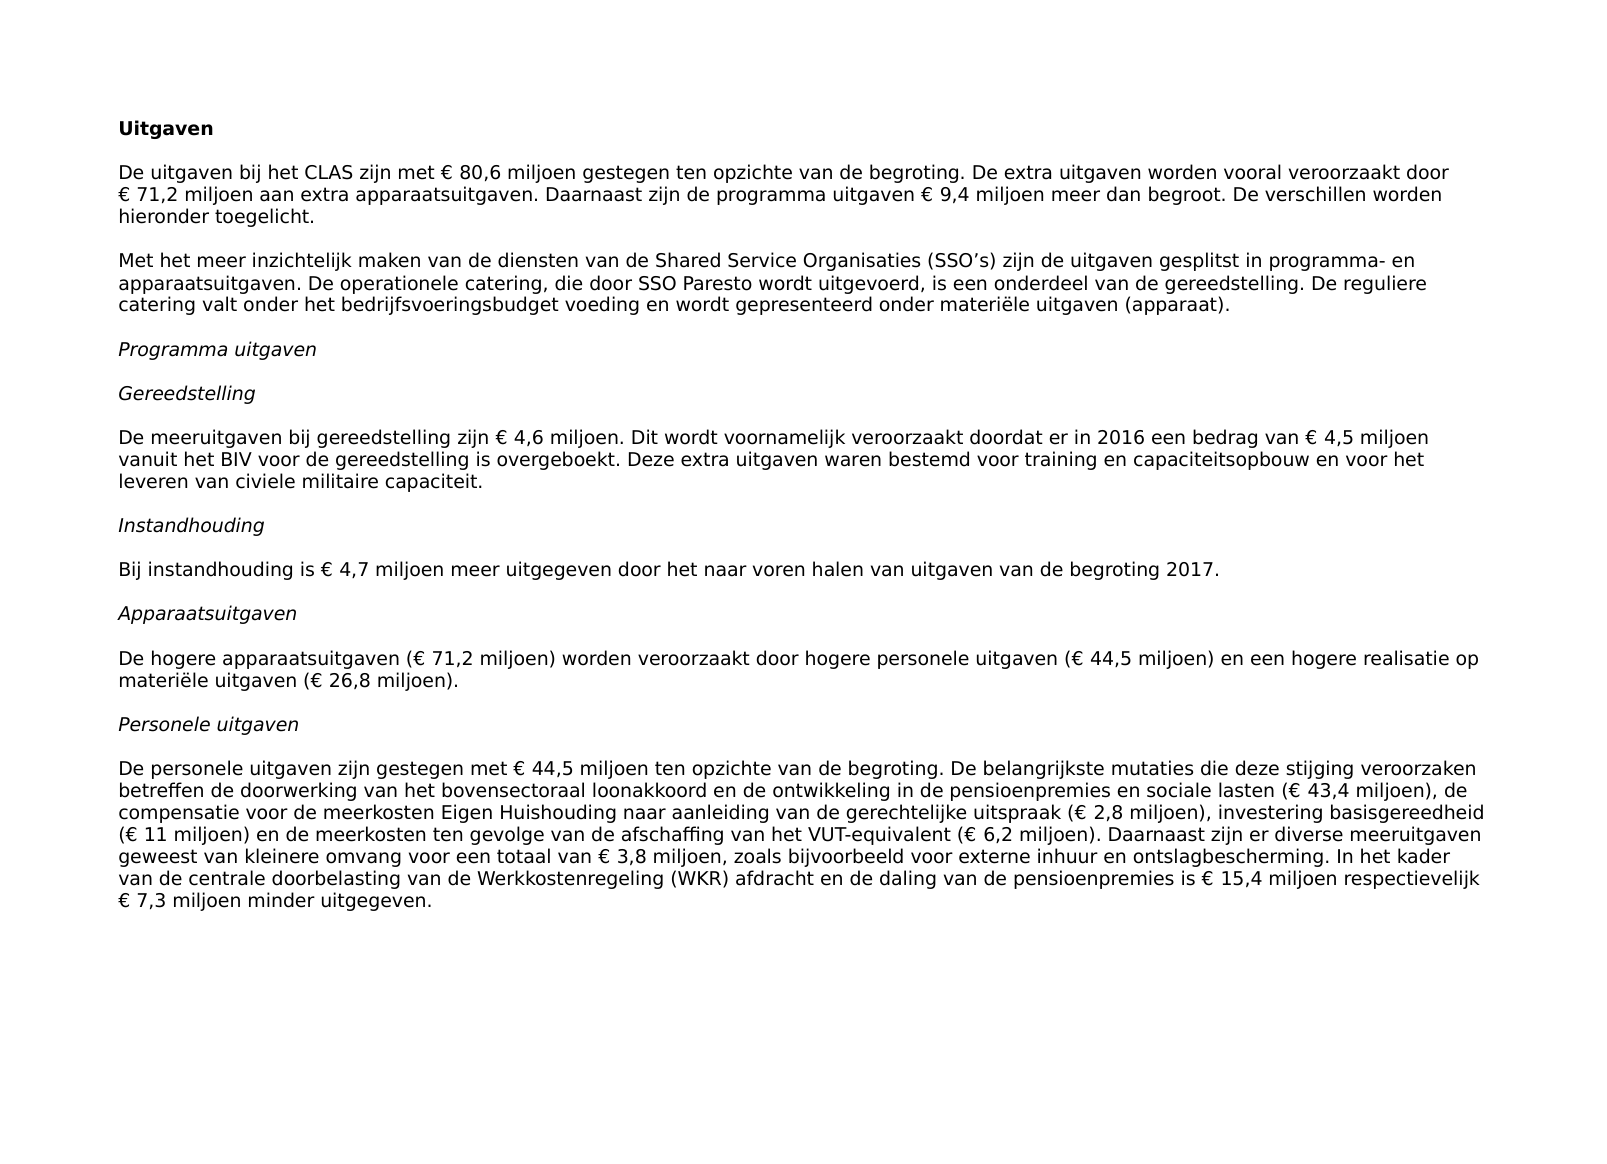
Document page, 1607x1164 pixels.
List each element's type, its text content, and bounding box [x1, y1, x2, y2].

subtitle Programma uitgaven [118, 338, 1488, 361]
subtitle Gereedstelling [118, 383, 1488, 405]
text De personele uitgaven zijn gestegen met € 44,5 miljoen ten opzichte van de begroting. De belangrijkste mutaties die deze stijging veroorzaken betreffen de doorwerking van het bovensectoraal loonakkoord en de ontwikkeling in de pensioenpremies en sociale lasten (€ 43,4 miljoen), de compensatie voor de meerkosten Eigen Huishouding naar aanleiding van de gerechtelijke uitspraak (€ 2,8 miljoen), investering basisgereedheid (€ 11 miljoen) en de meerkosten ten gevolge van de afschaffing van het VUT-equivalent (€ 6,2 miljoen). Daarnaast zijn er diverse meeruitgaven geweest van kleinere omvang voor een totaal van € 3,8 miljoen, zoals bijvoorbeeld voor externe inhuur en ontslagbescherming. In het kader van de centrale doorbelasting van de Werkkostenregeling (WKR) afdracht en de daling van de pensioenpremies is € 15,4 miljoen respectievelijk € 7,3 miljoen minder uitgegeven. [118, 758, 1488, 912]
subtitle Personele uitgaven [118, 714, 1488, 736]
text Met het meer inzichtelijk maken van de diensten van de Shared Service Organisaties (SSO’s) zijn de uitgaven gesplitst in programma- en apparaatsuitgaven. De operationele catering, die door SSO Paresto wordt uitgevoerd, is een onderdeel van de gereedstelling. De reguliere catering valt onder het bedrijfsvoeringsbudget voeding en wordt gepresenteerd onder materiële uitgaven (apparaat). [118, 250, 1488, 316]
subtitle Apparaatsuitgaven [118, 603, 1488, 625]
text De hogere apparaatsuitgaven (€ 71,2 miljoen) worden veroorzaakt door hogere personele uitgaven (€ 44,5 miljoen) en een hogere realisatie op materiële uitgaven (€ 26,8 miljoen). [118, 647, 1488, 691]
text De uitgaven bij het CLAS zijn met € 80,6 miljoen gestegen ten opzichte van de begroting. De extra uitgaven worden vooral veroorzaakt door € 71,2 miljoen aan extra apparaatsuitgaven. Daarnaast zijn de programma uitgaven € 9,4 miljoen meer dan begroot. De verschillen worden hieronder toegelicht. [118, 162, 1488, 228]
text Bij instandhouding is € 4,7 miljoen meer uitgegeven door het naar voren halen van uitgaven van de begroting 2017. [118, 559, 1488, 581]
text De meeruitgaven bij gereedstelling zijn € 4,6 miljoen. Dit wordt voornamelijk veroorzaakt doordat er in 2016 een bedrag van € 4,5 miljoen vanuit het BIV voor de gereedstelling is overgeboekt. Deze extra uitgaven waren bestemd voor training en capaciteitsopbouw en voor het leveren van civiele militaire capaciteit. [118, 427, 1488, 493]
subtitle Uitgaven [118, 118, 1488, 140]
subtitle Instandhouding [118, 515, 1488, 537]
